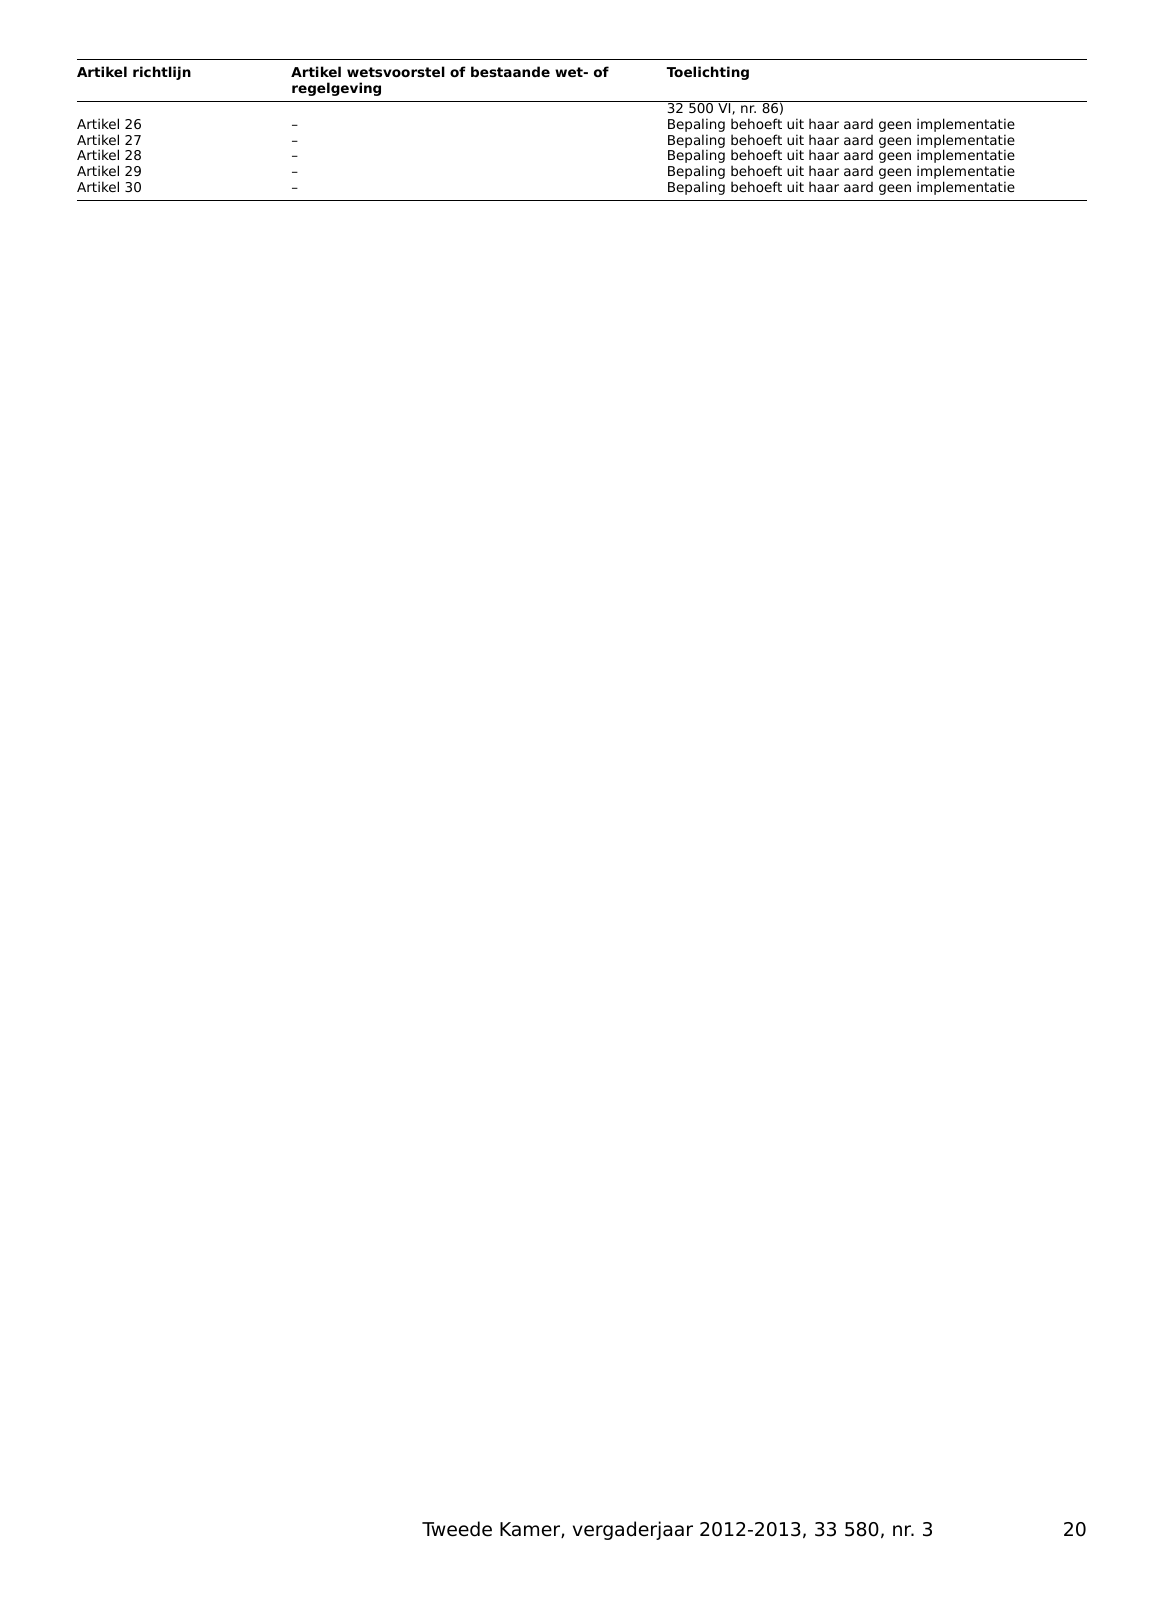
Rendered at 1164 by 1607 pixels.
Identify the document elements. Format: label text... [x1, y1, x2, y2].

table_cell – [285, 164, 661, 179]
table_cell – [285, 180, 661, 200]
table_cell Artikel 26 [77, 117, 285, 132]
table_cell Artikel 27 [77, 133, 285, 148]
table_cell Artikel 28 [77, 148, 285, 164]
table_cell Bepaling behoeft uit haar aard geen implementatie [661, 148, 1087, 164]
table_cell Bepaling behoeft uit haar aard geen implementatie [661, 180, 1087, 200]
table_cell Artikel 29 [77, 164, 285, 179]
table_header Artikel wetsvoorstel of bestaande wet- of regelgeving [285, 60, 661, 101]
table_cell [285, 102, 661, 117]
table_cell Bepaling behoeft uit haar aard geen implementatie [661, 164, 1087, 179]
table_cell 32 500 VI, nr. 86) [661, 102, 1087, 117]
table_cell – [285, 117, 661, 132]
table_cell Bepaling behoeft uit haar aard geen implementatie [661, 133, 1087, 148]
table_header Artikel richtlijn [77, 60, 285, 101]
table_cell Bepaling behoeft uit haar aard geen implementatie [661, 117, 1087, 132]
table_cell Artikel 30 [77, 180, 285, 200]
table_cell [77, 102, 285, 117]
table_cell – [285, 133, 661, 148]
table_header Toelichting [661, 60, 1087, 101]
table_cell – [285, 148, 661, 164]
